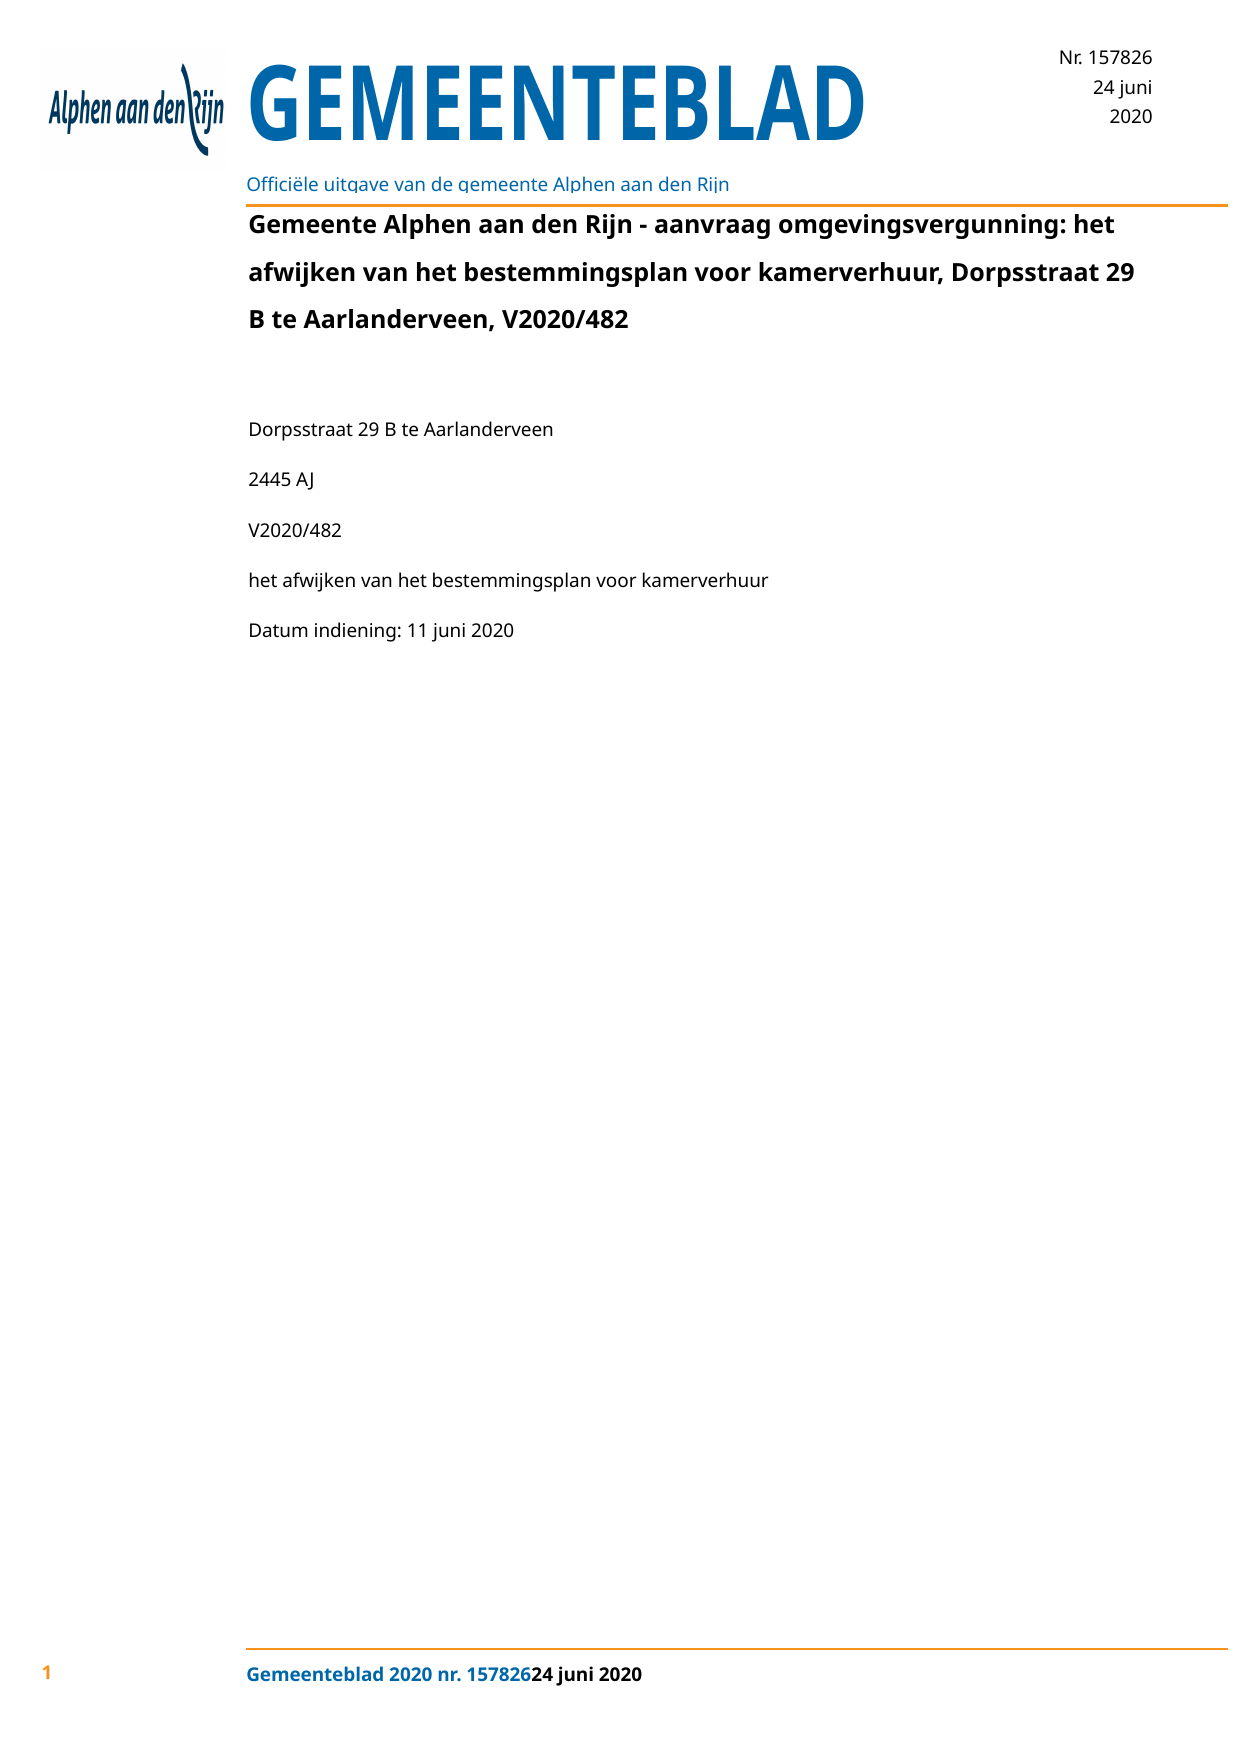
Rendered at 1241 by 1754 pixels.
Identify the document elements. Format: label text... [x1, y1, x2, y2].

text V2020/482 [248, 517, 1152, 542]
text Datum indiening: 11 juni 2020 [248, 618, 1152, 643]
text Dorpsstraat 29 B te Aarlanderveen [248, 416, 1152, 442]
picture [41, 47, 231, 172]
text het afwijken van het bestemmingsplan voor kamerverhuur [248, 567, 1152, 593]
text Gemeente Alphen aan den Rijn - aanvraag omgevingsvergunning: het afwijken van het bestemmingsplan voor kamerverhuur, Dorpsstraat 29 B te Aarlanderveen, V2020/482 [248, 207, 1152, 336]
text 2445 AJ [248, 466, 1152, 492]
